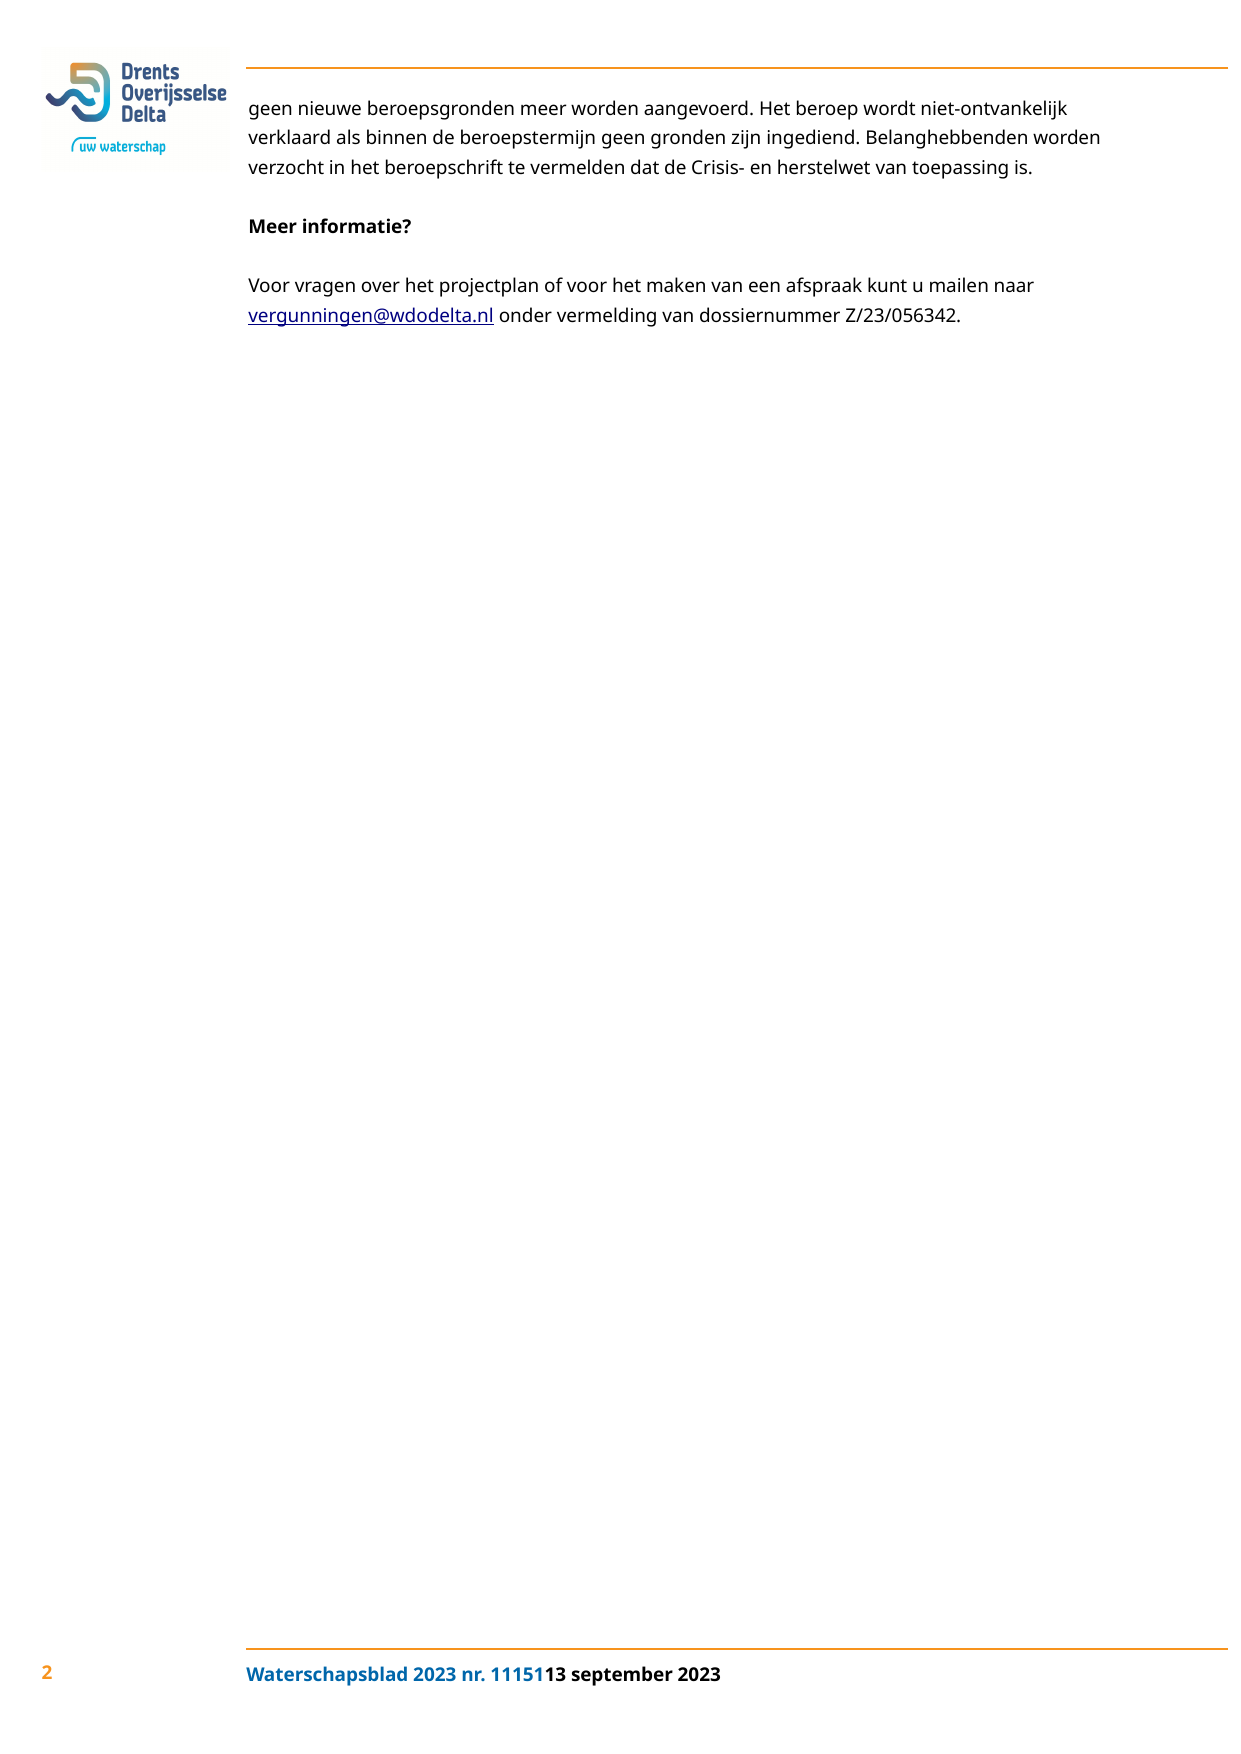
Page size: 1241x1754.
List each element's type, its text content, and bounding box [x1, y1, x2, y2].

text Voor vragen over het projectplan of voor het maken van een afspraak kunt u mailen naar vergunningen@wdodelta.nl onder vermelding van dossiernummer Z/23/056342. [248, 272, 1152, 328]
picture [41, 47, 231, 172]
text Meer informatie? [248, 213, 1152, 239]
text geen nieuwe beroepsgronden meer worden aangevoerd. Het beroep wordt niet-ontvankelijk verklaard als binnen de beroepstermijn geen gronden zijn ingediend. Belanghebbenden worden verzocht in het beroepschrift te vermelden dat de Crisis- en herstelwet van toepassing is. [248, 95, 1152, 180]
